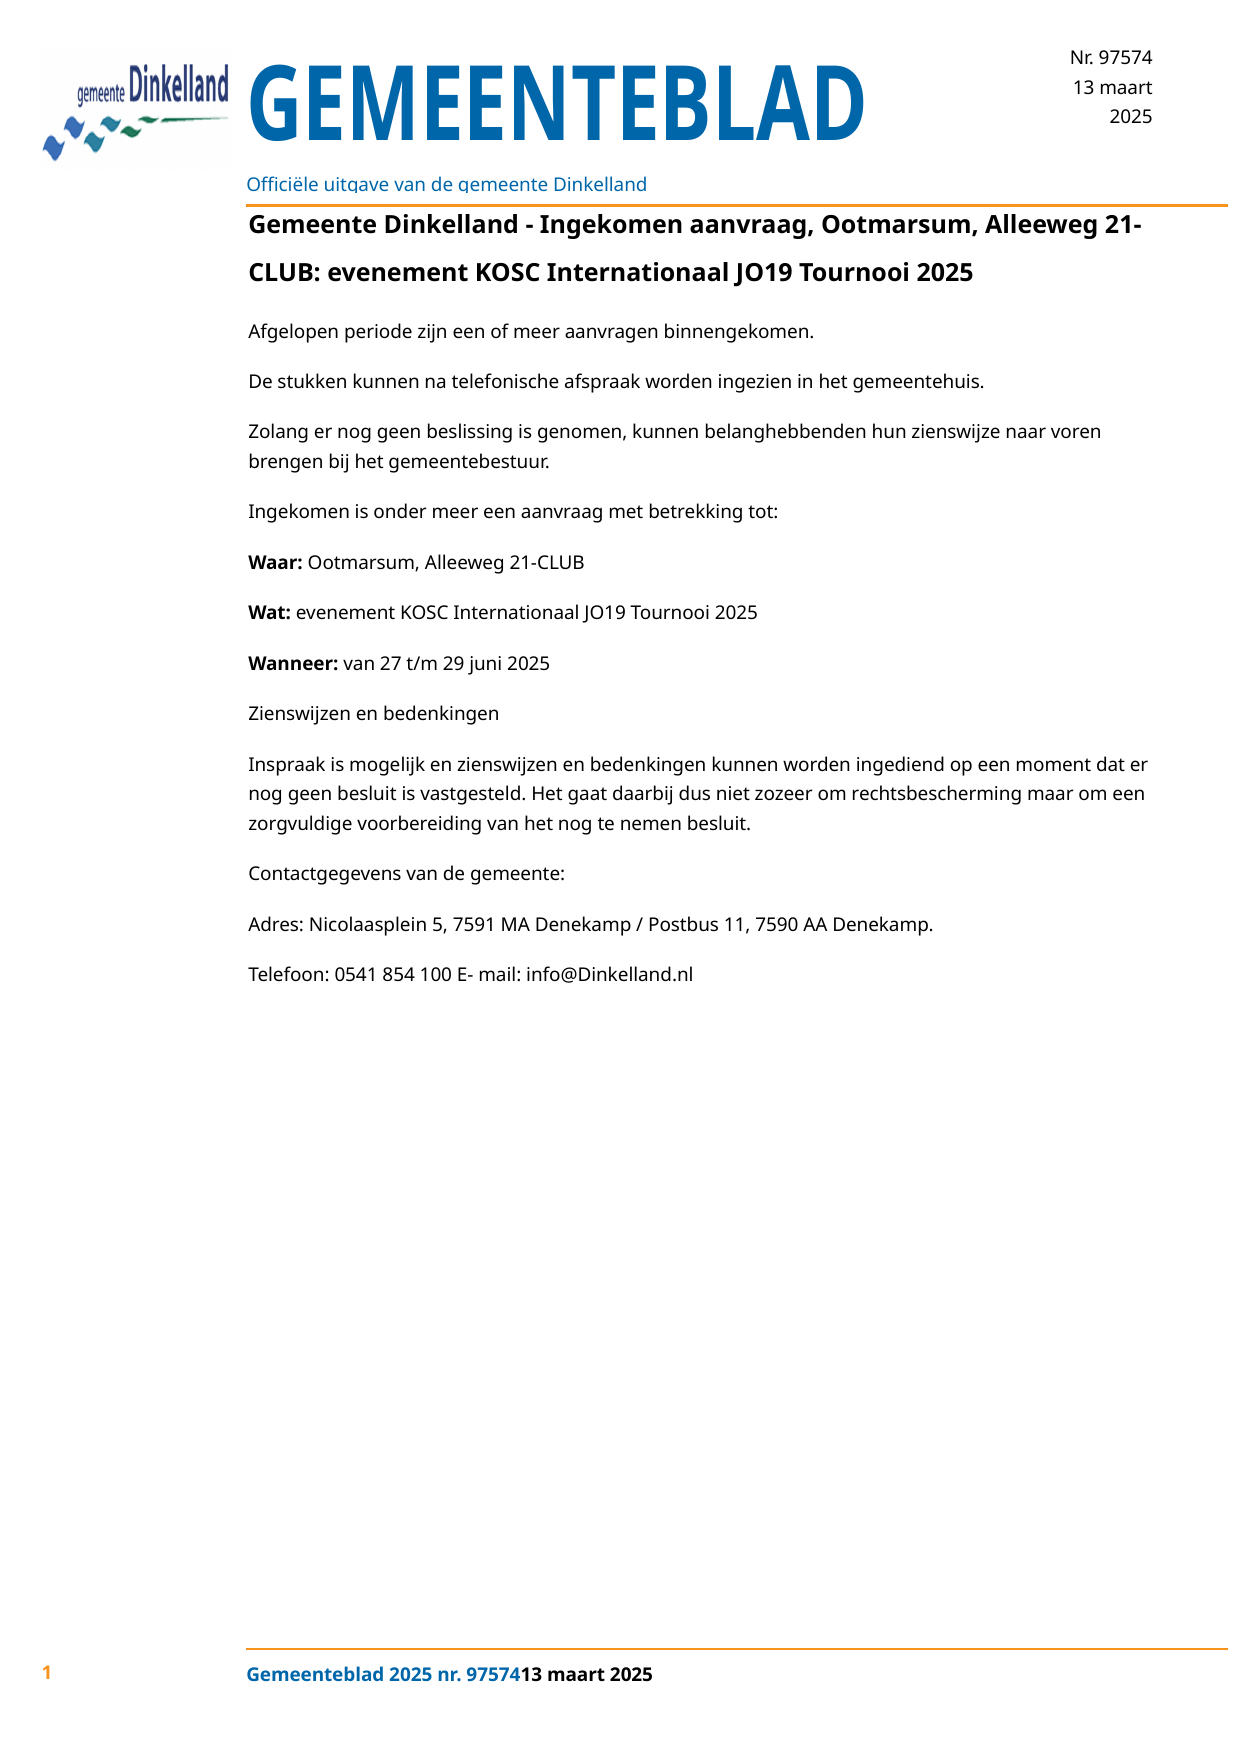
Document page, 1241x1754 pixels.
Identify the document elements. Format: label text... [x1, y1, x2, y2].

text De stukken kunnen na telefonische afspraak worden ingezien in het gemeentehuis. [248, 368, 1152, 394]
text Telefoon: 0541 854 100 E- mail: info@Dinkelland.nl [248, 961, 1152, 987]
text Zolang er nog geen beslissing is genomen, kunnen belanghebbenden hun zienswijze naar voren brengen bij het gemeentebestuur. [248, 419, 1152, 474]
text Inspraak is mogelijk en zienswijzen en bedenkingen kunnen worden ingediend op een moment dat er nog geen besluit is vastgesteld. Het gaat daarbij dus niet zozeer om rechtsbescherming maar om een zorgvuldige voorbereiding van het nog te nemen besluit. [248, 751, 1152, 836]
text Afgelopen periode zijn een of meer aanvragen binnengekomen. [248, 318, 1152, 344]
text Ingekomen is onder meer een aanvraag met betrekking tot: [248, 499, 1152, 524]
text Zienswijzen en bedenkingen [248, 700, 1152, 726]
text Wanneer: van 27 t/m 29 juni 2025 [248, 650, 1152, 676]
text Contactgegevens van de gemeente: [248, 860, 1152, 886]
text Wat: evenement KOSC Internationaal JO19 Tournooi 2025 [248, 599, 1152, 625]
picture [41, 47, 231, 172]
text Adres: Nicolaasplein 5, 7591 MA Denekamp / Postbus 11, 7590 AA Denekamp. [248, 911, 1152, 937]
text Gemeente Dinkelland - Ingekomen aanvraag, Ootmarsum, Alleeweg 21-CLUB: evenement KOSC Internationaal JO19 Tournooi 2025 [248, 207, 1152, 288]
text Waar: Ootmarsum, Alleeweg 21-CLUB [248, 549, 1152, 575]
